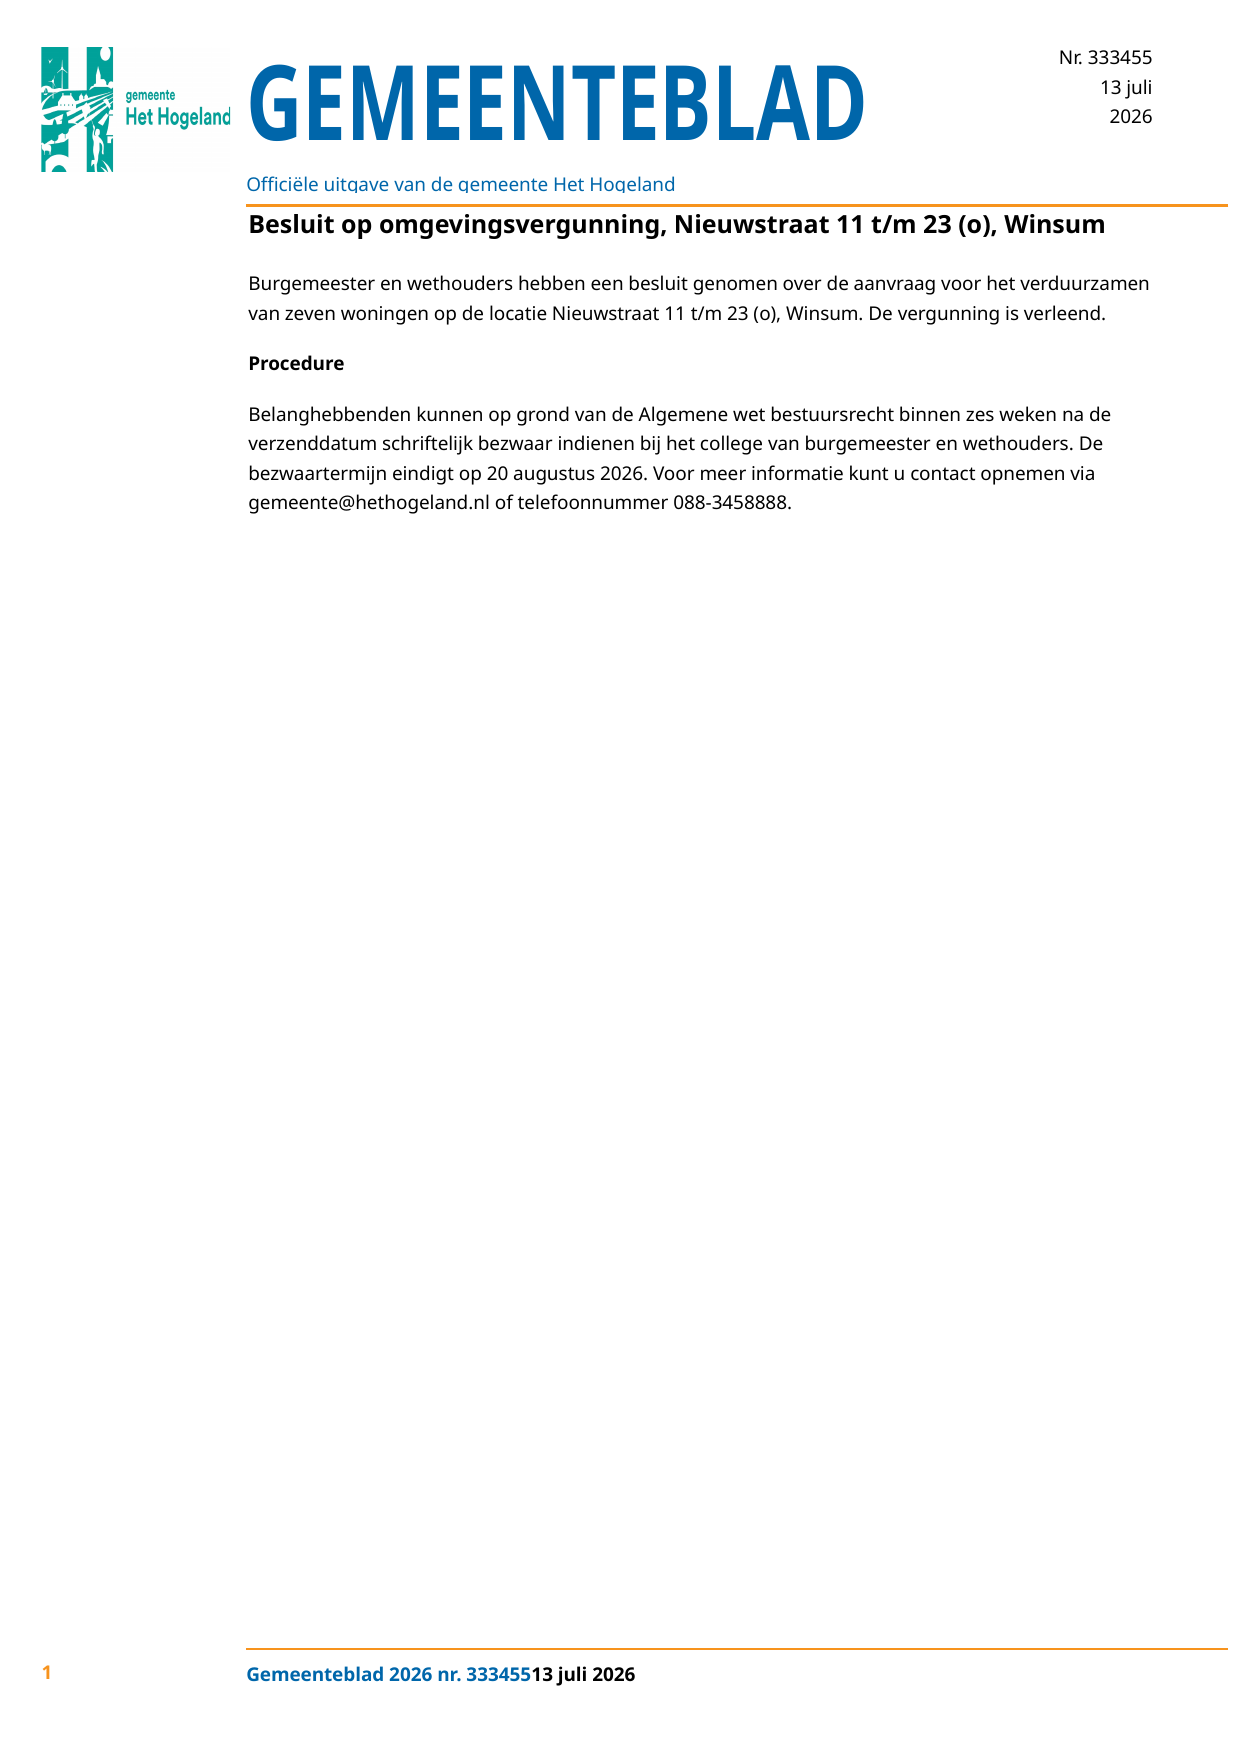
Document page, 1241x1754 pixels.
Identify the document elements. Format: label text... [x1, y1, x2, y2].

text Burgemeester en wethouders hebben een besluit genomen over de aanvraag voor het verduurzamen van zeven woningen op de locatie Nieuwstraat 11 t/m 23 (o), Winsum. De vergunning is verleend. [248, 270, 1152, 326]
text Besluit op omgevingsvergunning, Nieuwstraat 11 t/m 23 (o), Winsum [248, 207, 1152, 241]
text Procedure [248, 350, 1152, 376]
picture [41, 47, 231, 172]
text Belanghebbenden kunnen op grond van de Algemene wet bestuursrecht binnen zes weken na de verzenddatum schriftelijk bezwaar indienen bij het college van burgemeester en wethouders. De bezwaartermijn eindigt op 20 augustus 2026. Voor meer informatie kunt u contact opnemen via gemeente@hethogeland.nl of telefoonnummer 088-3458888. [248, 401, 1152, 515]
